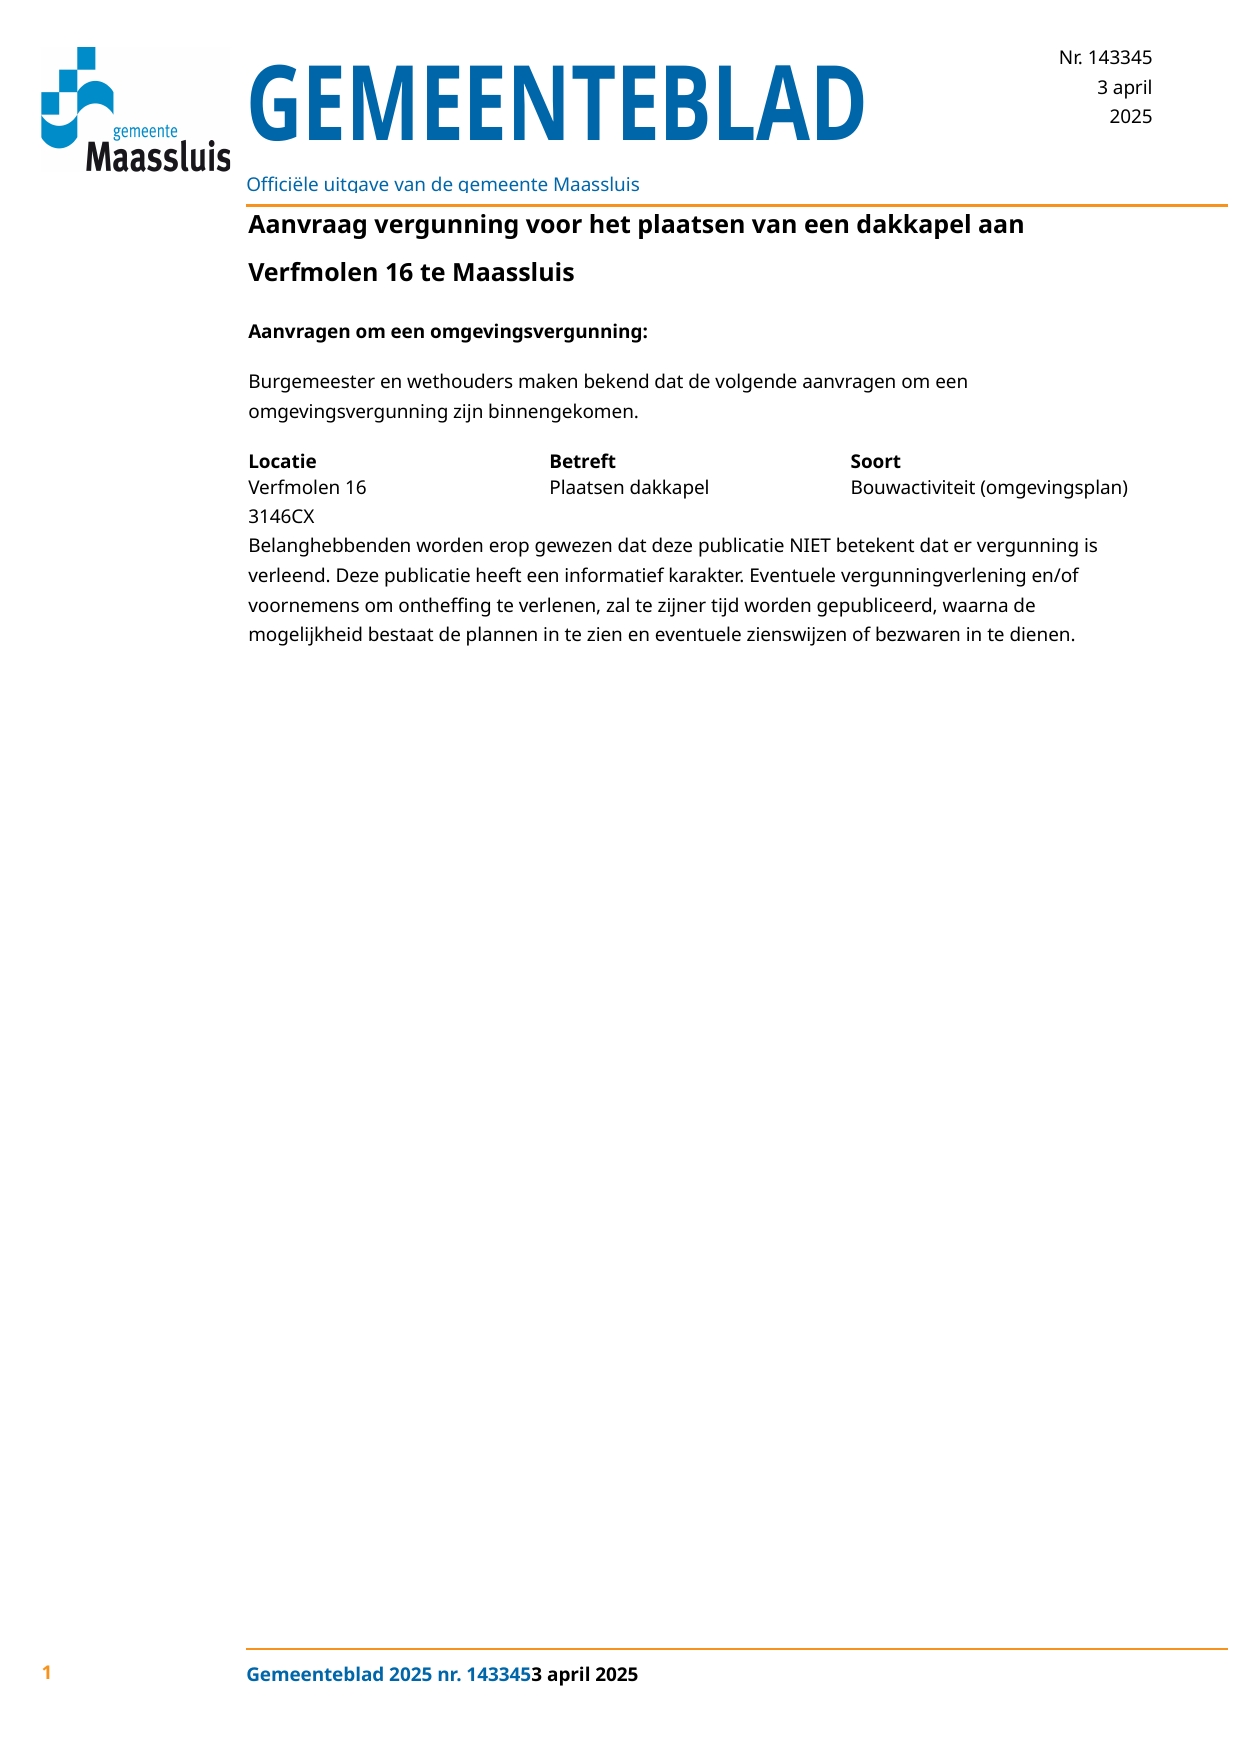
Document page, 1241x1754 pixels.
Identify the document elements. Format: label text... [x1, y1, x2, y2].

table_cell Plaatsen dakkapel [549, 474, 850, 529]
table_header Betreft [549, 449, 850, 474]
picture [41, 47, 231, 172]
table_header Soort [850, 449, 1152, 474]
text Aanvragen om een omgevingsvergunning: [248, 318, 1152, 344]
table_cell Verfmolen 16 3146CX [248, 474, 549, 529]
picture [41, 47, 77, 92]
text Belanghebbenden worden erop gewezen dat deze publicatie NIET betekent dat er vergunning is verleend. Deze publicatie heeft een informatief karakter. Eventuele vergunningverlening en/of voornemens om ontheffing te verlenen, zal te zijner tijd worden gepubliceerd, waarna de mogelijkheid bestaat de plannen in te zien en eventuele zienswijzen of bezwaren in te dienen. [248, 533, 1152, 647]
table_header Locatie [248, 449, 549, 474]
text Burgemeester en wethouders maken bekend dat de volgende aanvragen om een omgevingsvergunning zijn binnengekomen. [248, 368, 1152, 424]
table_cell Bouwactiviteit (omgevingsplan) [850, 474, 1152, 529]
text Aanvraag vergunning voor het plaatsen van een dakkapel aan Verfmolen 16 te Maassluis [248, 207, 1152, 288]
